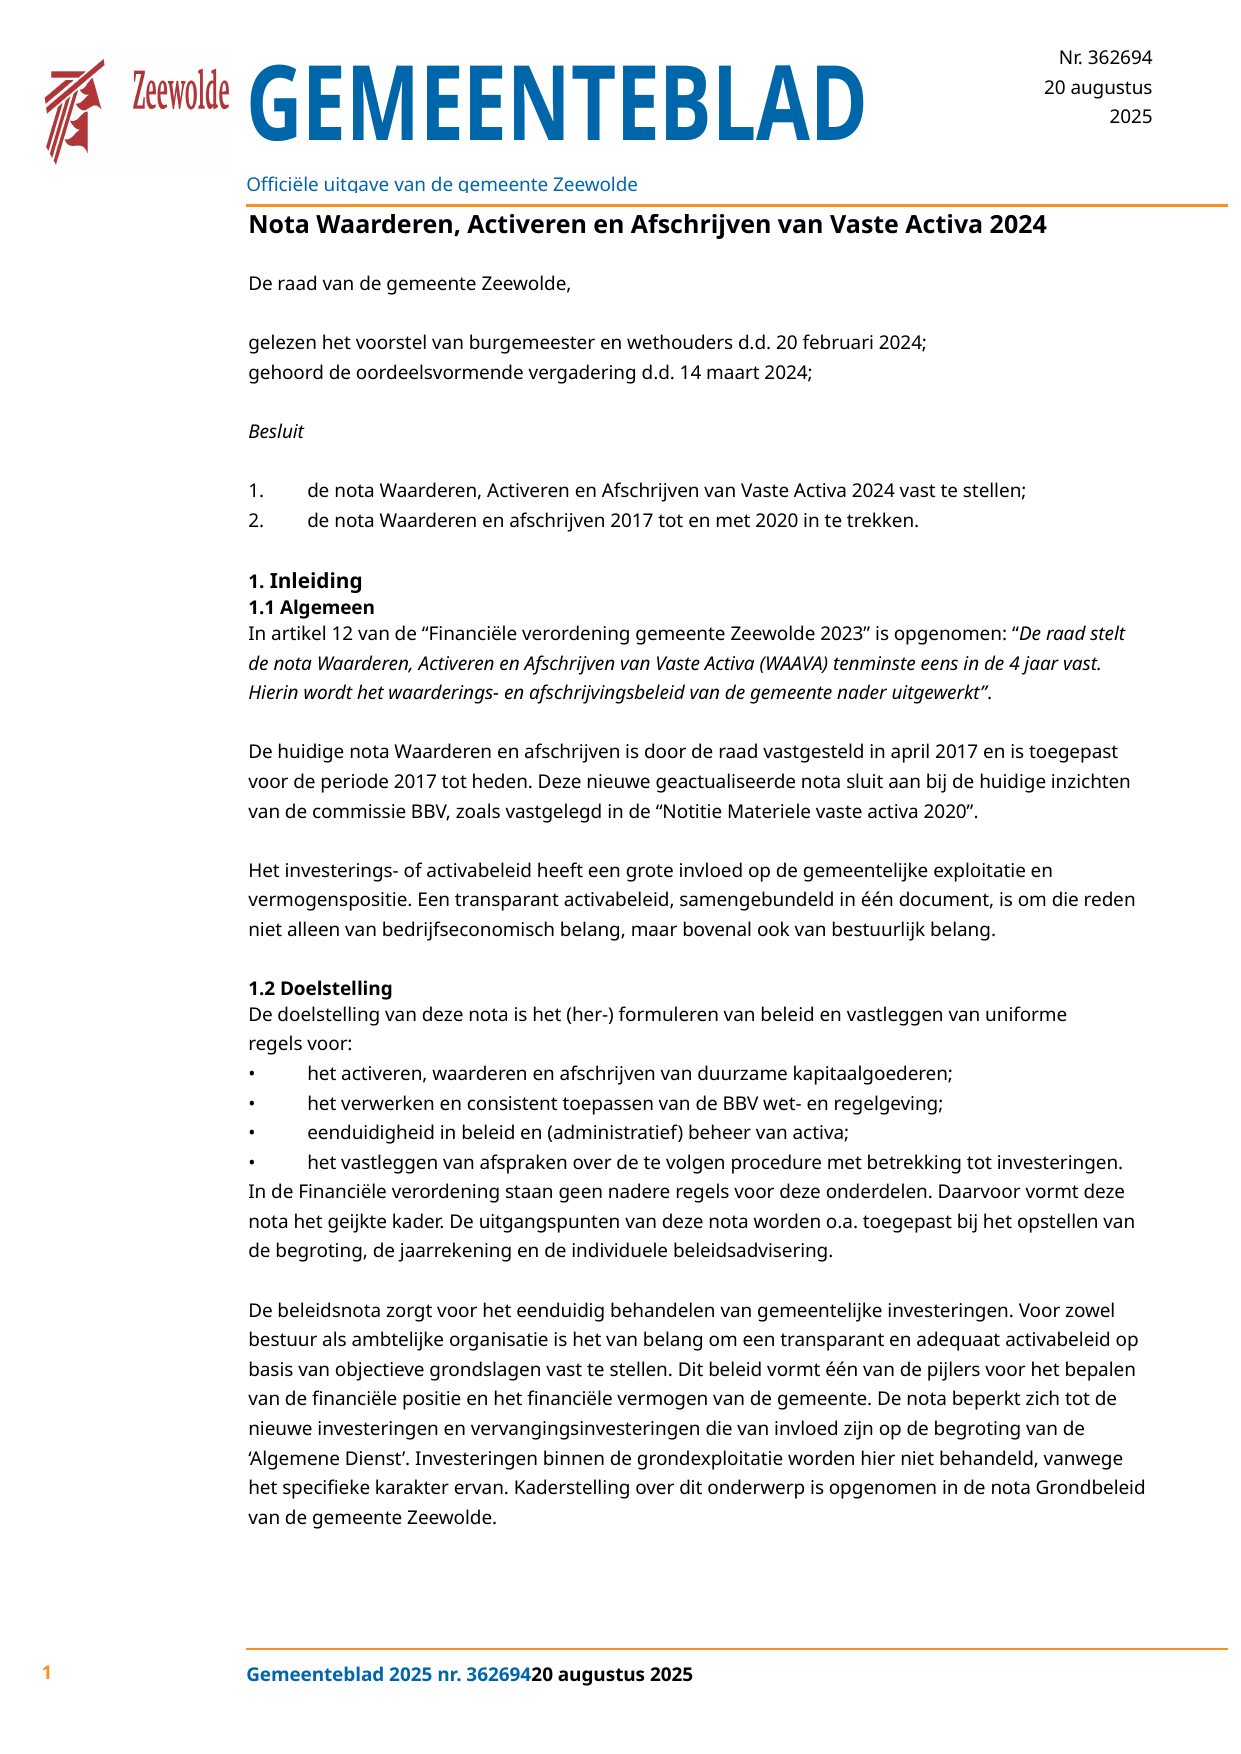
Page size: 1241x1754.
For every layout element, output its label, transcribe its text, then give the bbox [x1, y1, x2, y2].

list de nota Waarderen, Activeren en Afschrijven van Vaste Activa 2024 vast te stellen; [248, 477, 1152, 503]
list het vastleggen van afspraken over de te volgen procedure met betrekking tot investeringen. [248, 1149, 1152, 1175]
text gehoord de oordeelsvormende vergadering d.d. 14 maart 2024; [248, 359, 1152, 385]
list de nota Waarderen en afschrijven 2017 tot en met 2020 in te trekken. [248, 507, 1152, 533]
list het activeren, waarderen en afschrijven van duurzame kapitaalgoederen; [248, 1060, 1152, 1086]
text De beleidsnota zorgt voor het eenduidig behandelen van gemeentelijke investeringen. Voor zowel bestuur als ambtelijke organisatie is het van belang om een transparant en adequaat activabeleid op basis van objectieve grondslagen vast te stellen. Dit beleid vormt één van de pijlers voor het bepalen van de financiële positie en het financiële vermogen van de gemeente. De nota beperkt zich tot de nieuwe investeringen en vervangingsinvesteringen die van invloed zijn op de begroting van de ‘Algemene Dienst’. Investeringen binnen de grondexploitatie worden hier niet behandeld, vanwege het specifieke karakter ervan. Kaderstelling over dit onderwerp is opgenomen in de nota Grondbeleid van de gemeente Zeewolde. [248, 1297, 1152, 1530]
text 1. Inleiding [248, 566, 1152, 594]
text gelezen het voorstel van burgemeester en wethouders d.d. 20 februari 2024; [248, 329, 1152, 355]
list het verwerken en consistent toepassen van de BBV wet- en regelgeving; [248, 1090, 1152, 1116]
text regels voor: [248, 1031, 1152, 1056]
text In de Financiële verordening staan geen nadere regels voor deze onderdelen. Daarvoor vormt deze nota het geijkte kader. De uitgangspunten van deze nota worden o.a. toegepast bij het opstellen van de begroting, de jaarrekening en de individuele beleidsadvisering. [248, 1178, 1152, 1263]
text De huidige nota Waarderen en afschrijven is door de raad vastgesteld in april 2017 en is toegepast voor de periode 2017 tot heden. Deze nieuwe geactualiseerde nota sluit aan bij de huidige inzichten van de commissie BBV, zoals vastgelegd in de “Notitie Materiele vaste activa 2020”. [248, 739, 1152, 823]
text 1.1 Algemeen [248, 594, 1152, 620]
text De doelstelling van deze nota is het (her-) formuleren van beleid en vastleggen van uniforme [248, 1001, 1152, 1027]
text De raad van de gemeente Zeewolde, [248, 270, 1152, 296]
text Besluit [248, 418, 1152, 444]
text Het investerings- of activabeleid heeft een grote invloed op de gemeentelijke exploitatie en vermogenspositie. Een transparant activabeleid, samengebundeld in één document, is om die reden niet alleen van bedrijfseconomisch belang, maar bovenal ook van bestuurlijk belang. [248, 857, 1152, 942]
text 1.2 Doelstelling [248, 975, 1152, 1001]
text In artikel 12 van de “Financiële verordening gemeente Zeewolde 2023” is opgenomen: “De raad stelt de nota Waarderen, Activeren en Afschrijven van Vaste Activa (WAAVA) tenminste eens in de 4 jaar vast. Hierin wordt het waarderings- en afschrijvingsbeleid van de gemeente nader uitgewerkt”. [248, 620, 1152, 705]
picture [41, 47, 231, 172]
text Nota Waarderen, Activeren en Afschrijven van Vaste Activa 2024 [248, 207, 1152, 241]
list eenduidigheid in beleid en (administratief) beheer van activa; [248, 1119, 1152, 1145]
